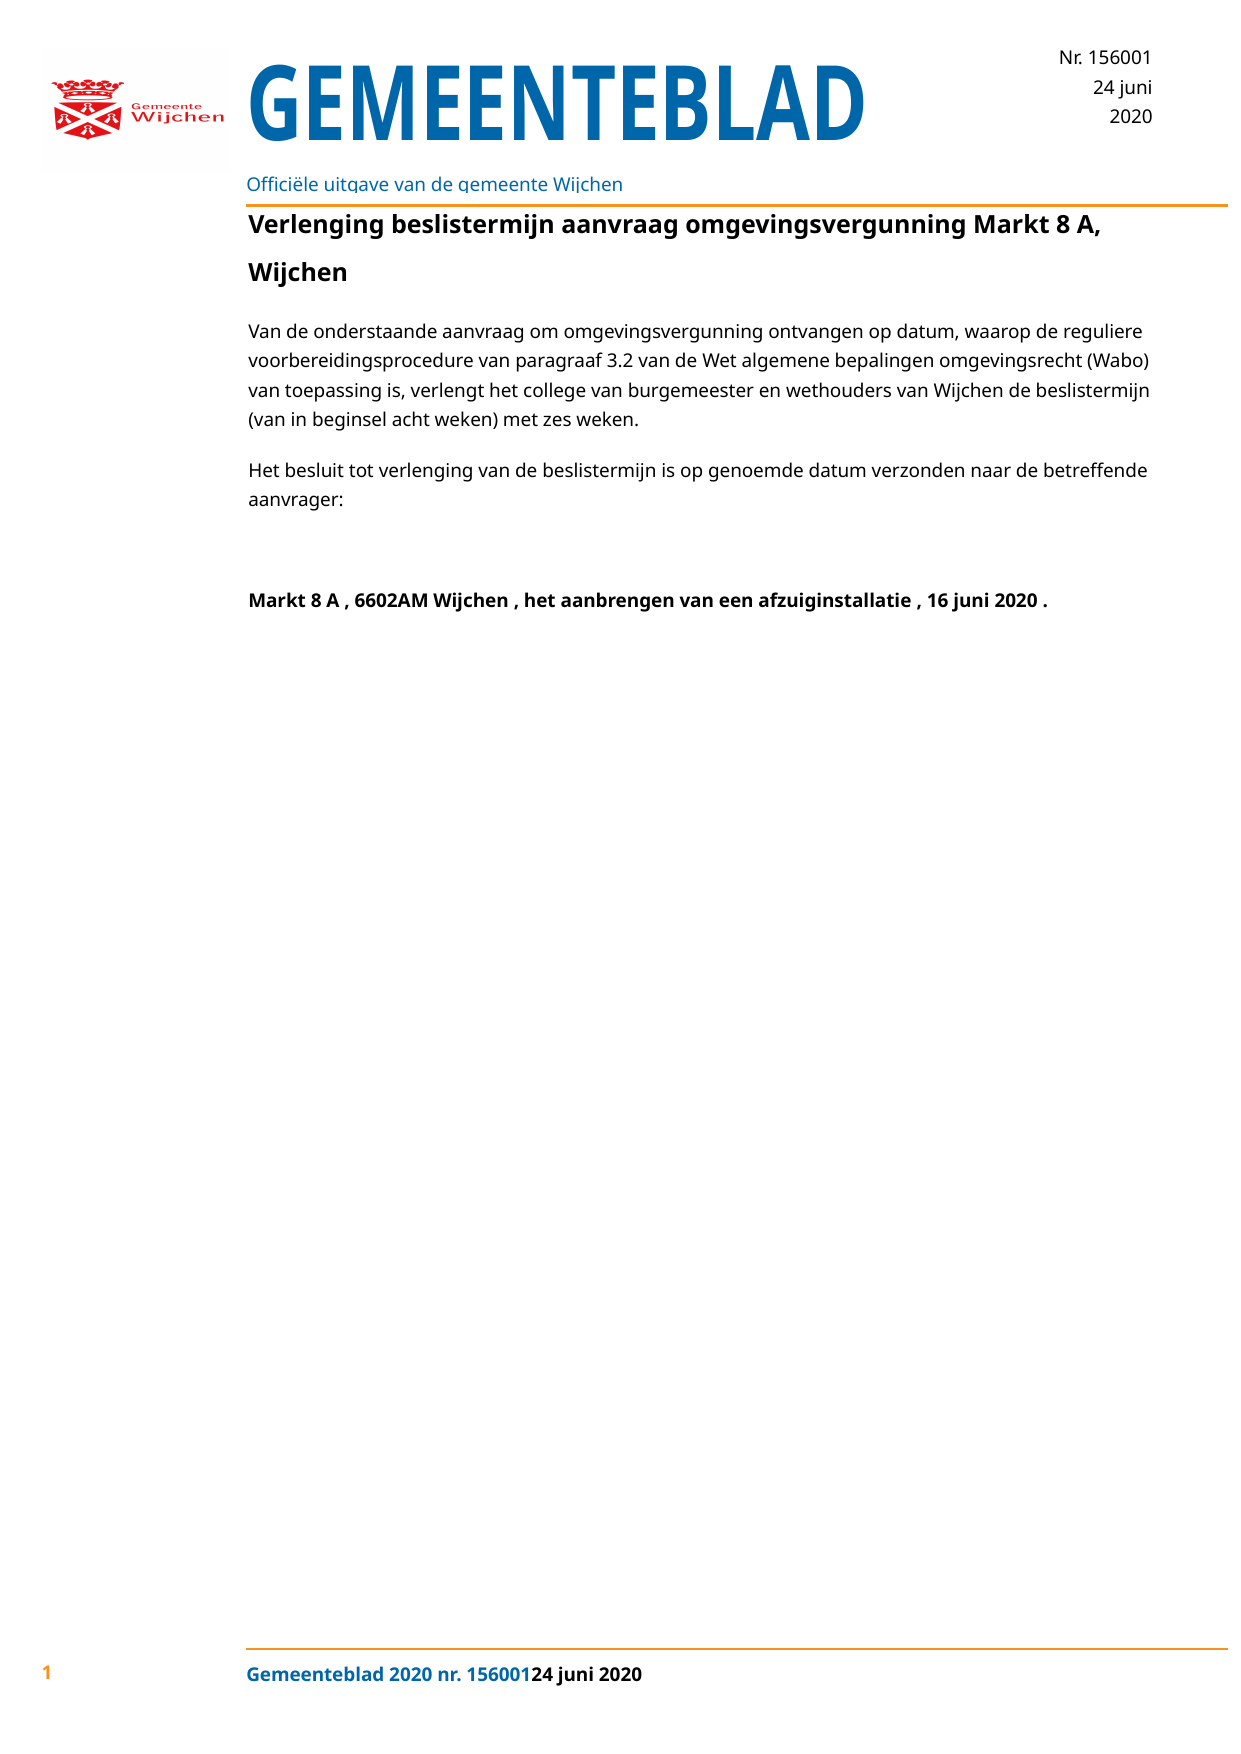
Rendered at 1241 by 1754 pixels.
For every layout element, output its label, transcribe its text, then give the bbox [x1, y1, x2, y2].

text Het besluit tot verlenging van de beslistermijn is op genoemde datum verzonden naar de betreffende aanvrager: [248, 457, 1152, 512]
text Markt 8 A , 6602AM Wijchen , het aanbrengen van een afzuiginstallatie , 16 juni 2020 . [248, 587, 1152, 613]
text Van de onderstaande aanvraag om omgevingsvergunning ontvangen op datum, waarop de reguliere voorbereidingsprocedure van paragraaf 3.2 van de Wet algemene bepalingen omgevingsrecht (Wabo) van toepassing is, verlengt het college van burgemeester en wethouders van Wijchen de beslistermijn (van in beginsel acht weken) met zes weken. [248, 318, 1152, 432]
text Verlenging beslistermijn aanvraag omgevingsvergunning Markt 8 A, Wijchen [248, 207, 1152, 288]
picture [41, 47, 231, 172]
